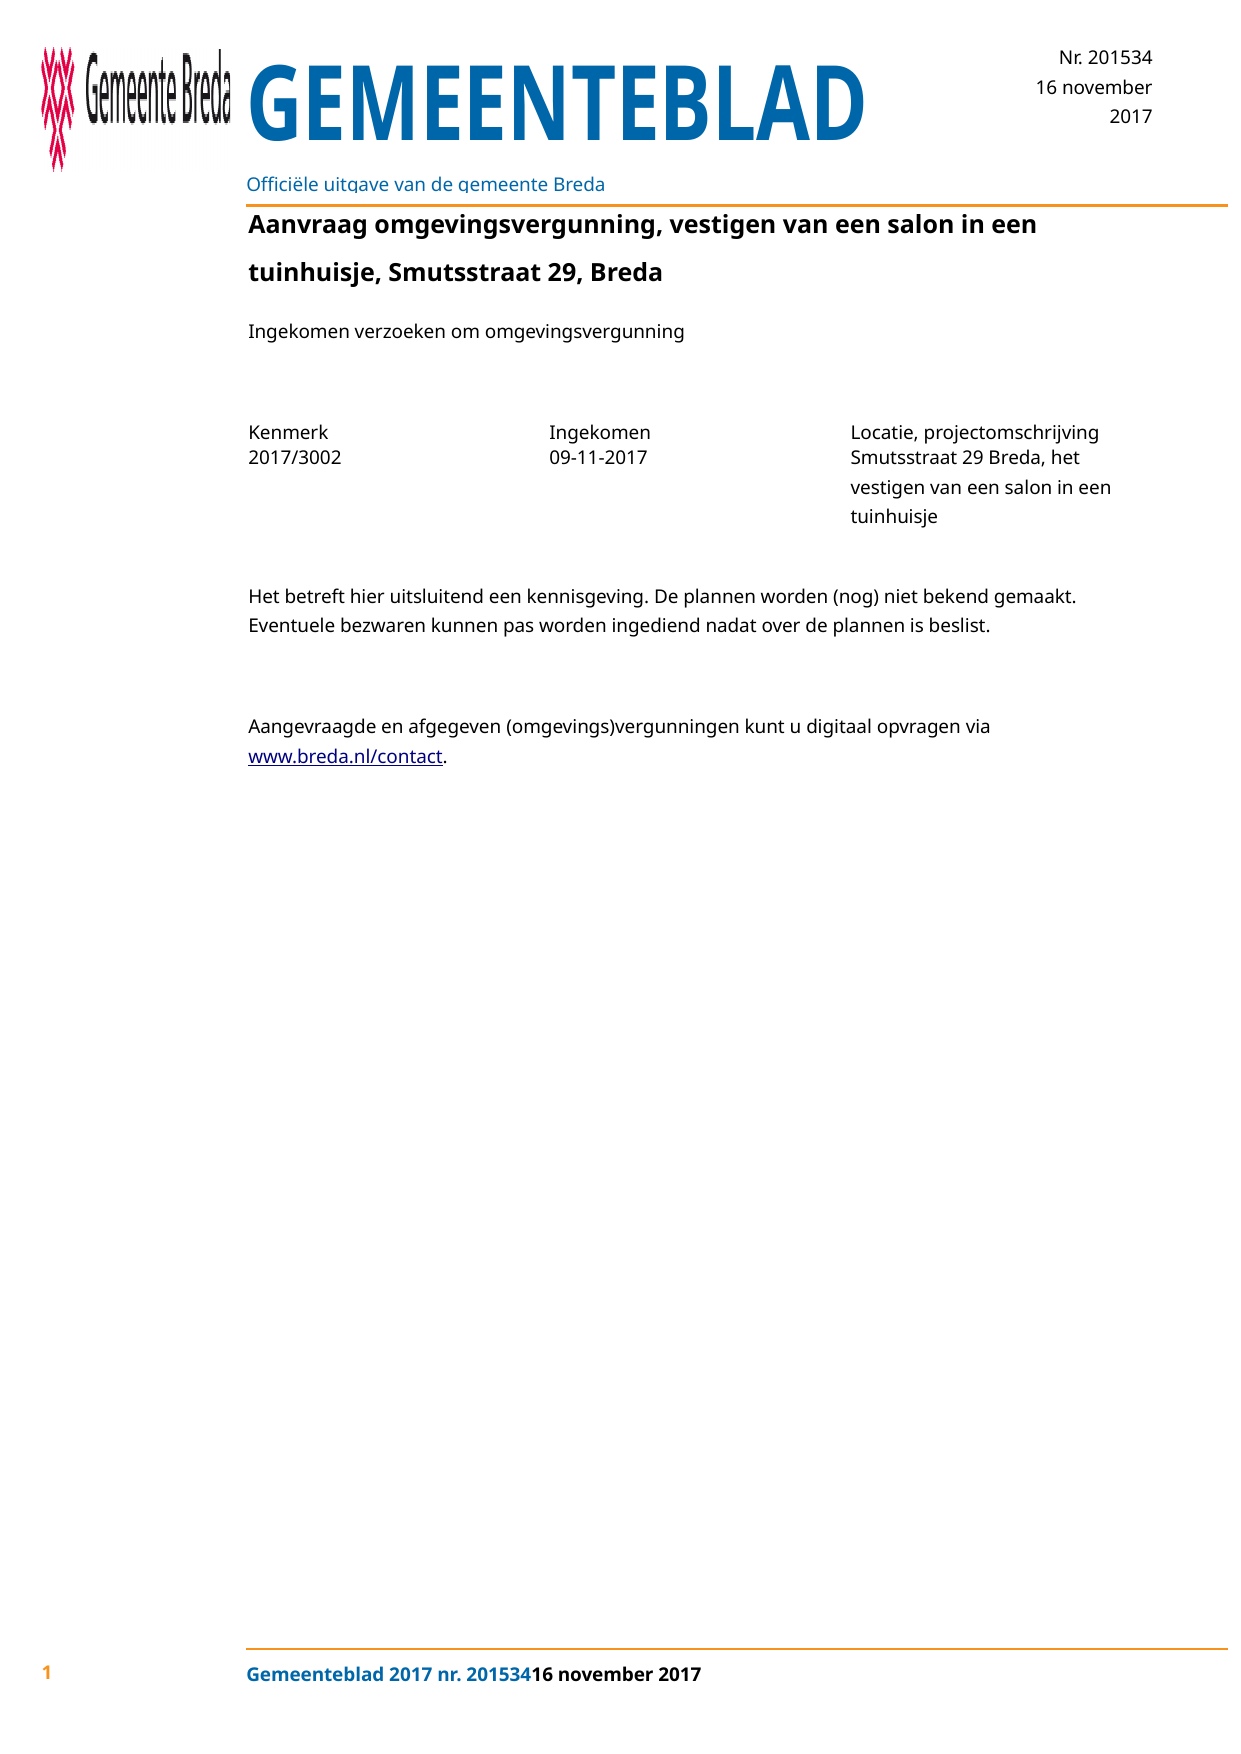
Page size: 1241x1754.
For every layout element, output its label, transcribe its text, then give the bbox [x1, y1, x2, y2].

text Aangevraagde en afgegeven (omgevings)vergunningen kunt u digitaal opvragen via www.breda.nl/contact. [248, 713, 1152, 769]
text Het betreft hier uitsluitend een kennisgeving. De plannen worden (nog) niet bekend gemaakt. Eventuele bezwaren kunnen pas worden ingediend nadat over de plannen is beslist. [248, 583, 1152, 638]
table_cell 2017/3002 [248, 445, 549, 529]
picture [41, 47, 231, 172]
table_header Kenmerk [248, 419, 549, 444]
text Ingekomen verzoeken om omgevingsvergunning [248, 318, 1152, 344]
table_header Locatie, projectomschrijving [850, 419, 1152, 444]
table_cell Smutsstraat 29 Breda, het vestigen van een salon in een tuinhuisje [850, 445, 1152, 529]
table_cell 09-11-2017 [549, 445, 850, 529]
text Aanvraag omgevingsvergunning, vestigen van een salon in een tuinhuisje, Smutsstraat 29, Breda [248, 207, 1152, 288]
table_header Ingekomen [549, 419, 850, 444]
